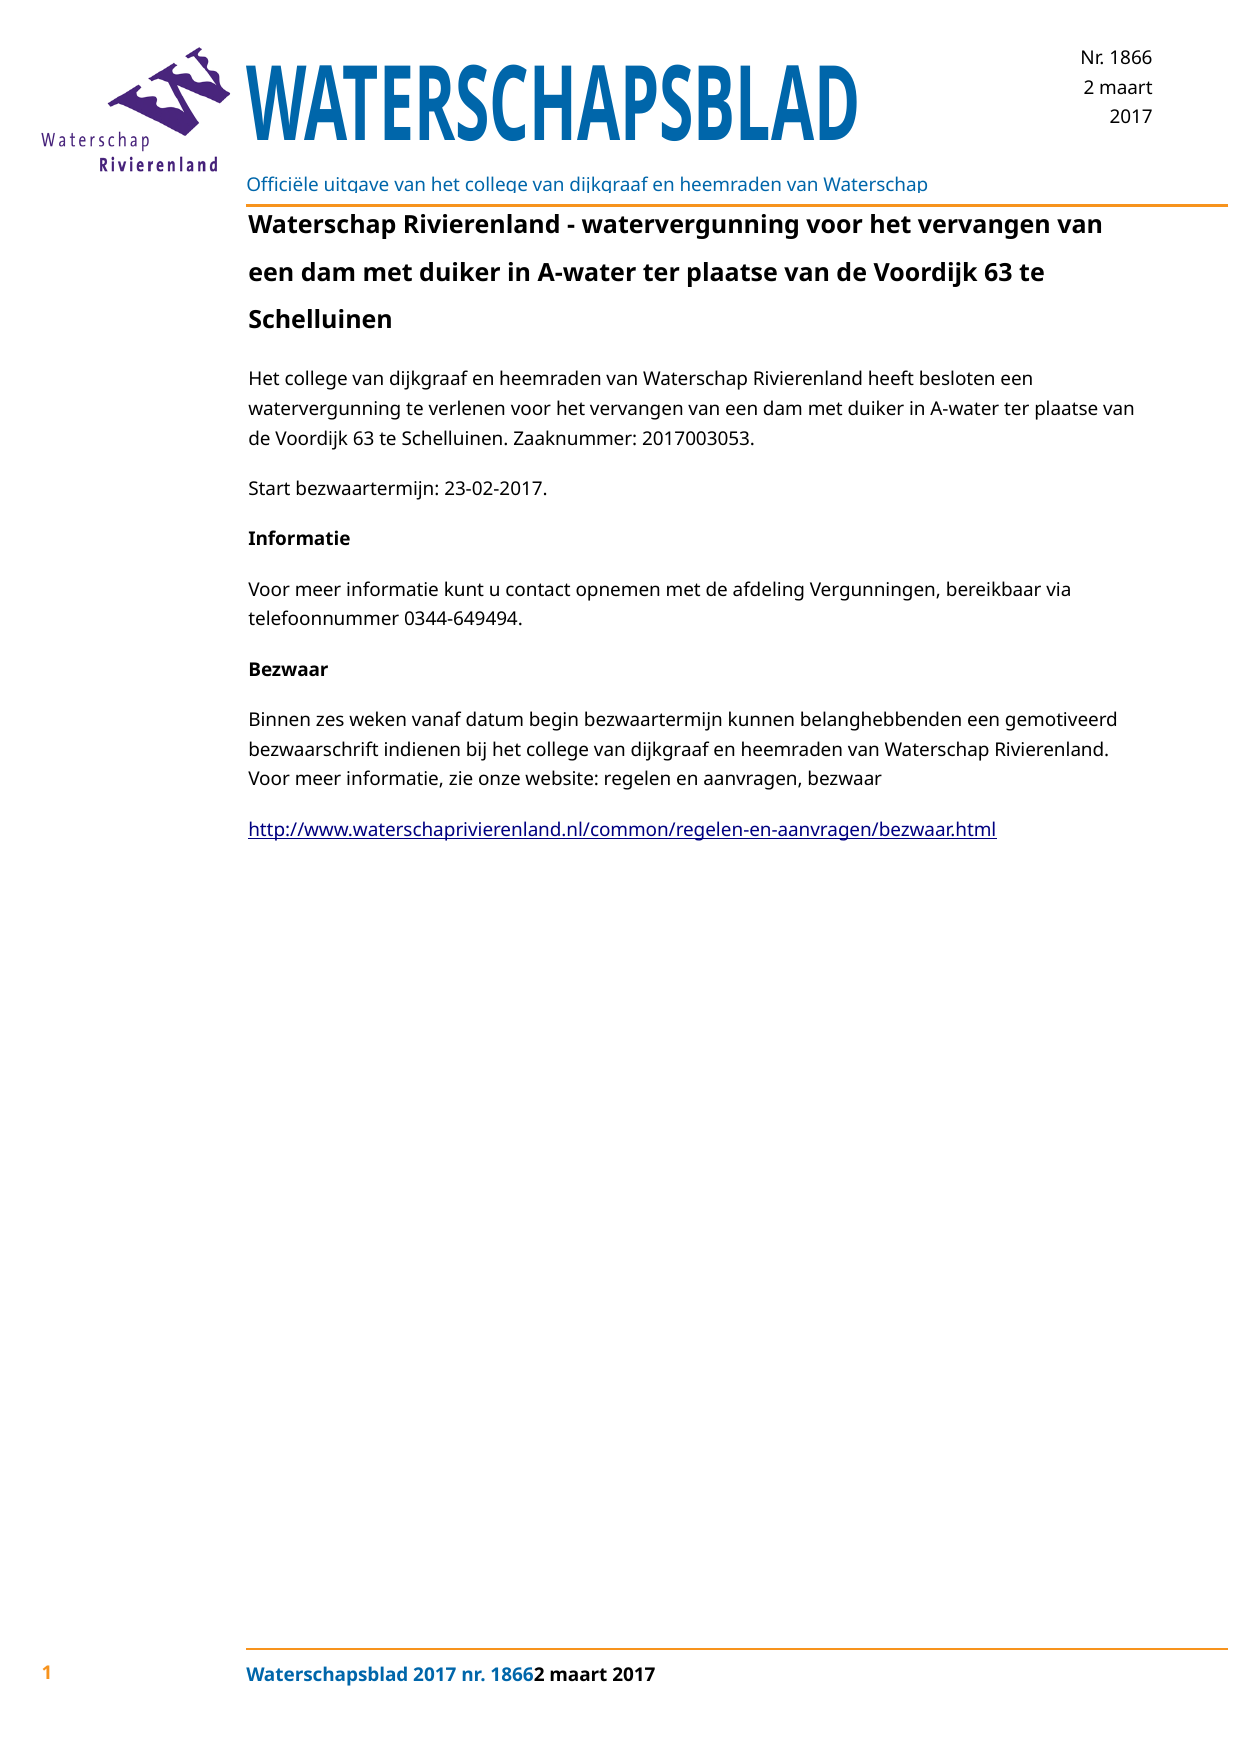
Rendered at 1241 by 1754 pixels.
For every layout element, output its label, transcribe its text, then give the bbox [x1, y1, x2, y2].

text Voor meer informatie kunt u contact opnemen met de afdeling Vergunningen, bereikbaar via telefoonnummer 0344-649494. [248, 576, 1152, 631]
text http://www.waterschaprivierenland.nl/common/regelen-en-aanvragen/bezwaar.html [248, 816, 1152, 842]
text Het college van dijkgraaf en heemraden van Waterschap Rivierenland heeft besloten een watervergunning te verlenen voor het vervangen van een dam met duiker in A-water ter plaatse van de Voordijk 63 te Schelluinen. Zaaknummer: 2017003053. [248, 366, 1152, 450]
picture [41, 47, 231, 172]
text Informatie [248, 526, 1152, 551]
text Bezwaar [248, 656, 1152, 682]
text Waterschap Rivierenland - watervergunning voor het vervangen van een dam met duiker in A-water ter plaatse van de Voordijk 63 te Schelluinen [248, 207, 1152, 336]
text Start bezwaartermijn: 23-02-2017. [248, 475, 1152, 501]
text Binnen zes weken vanaf datum begin bezwaartermijn kunnen belanghebbenden een gemotiveerd bezwaarschrift indienen bij het college van dijkgraaf en heemraden van Waterschap Rivierenland. Voor meer informatie, zie onze website: regelen en aanvragen, bezwaar [248, 706, 1152, 791]
